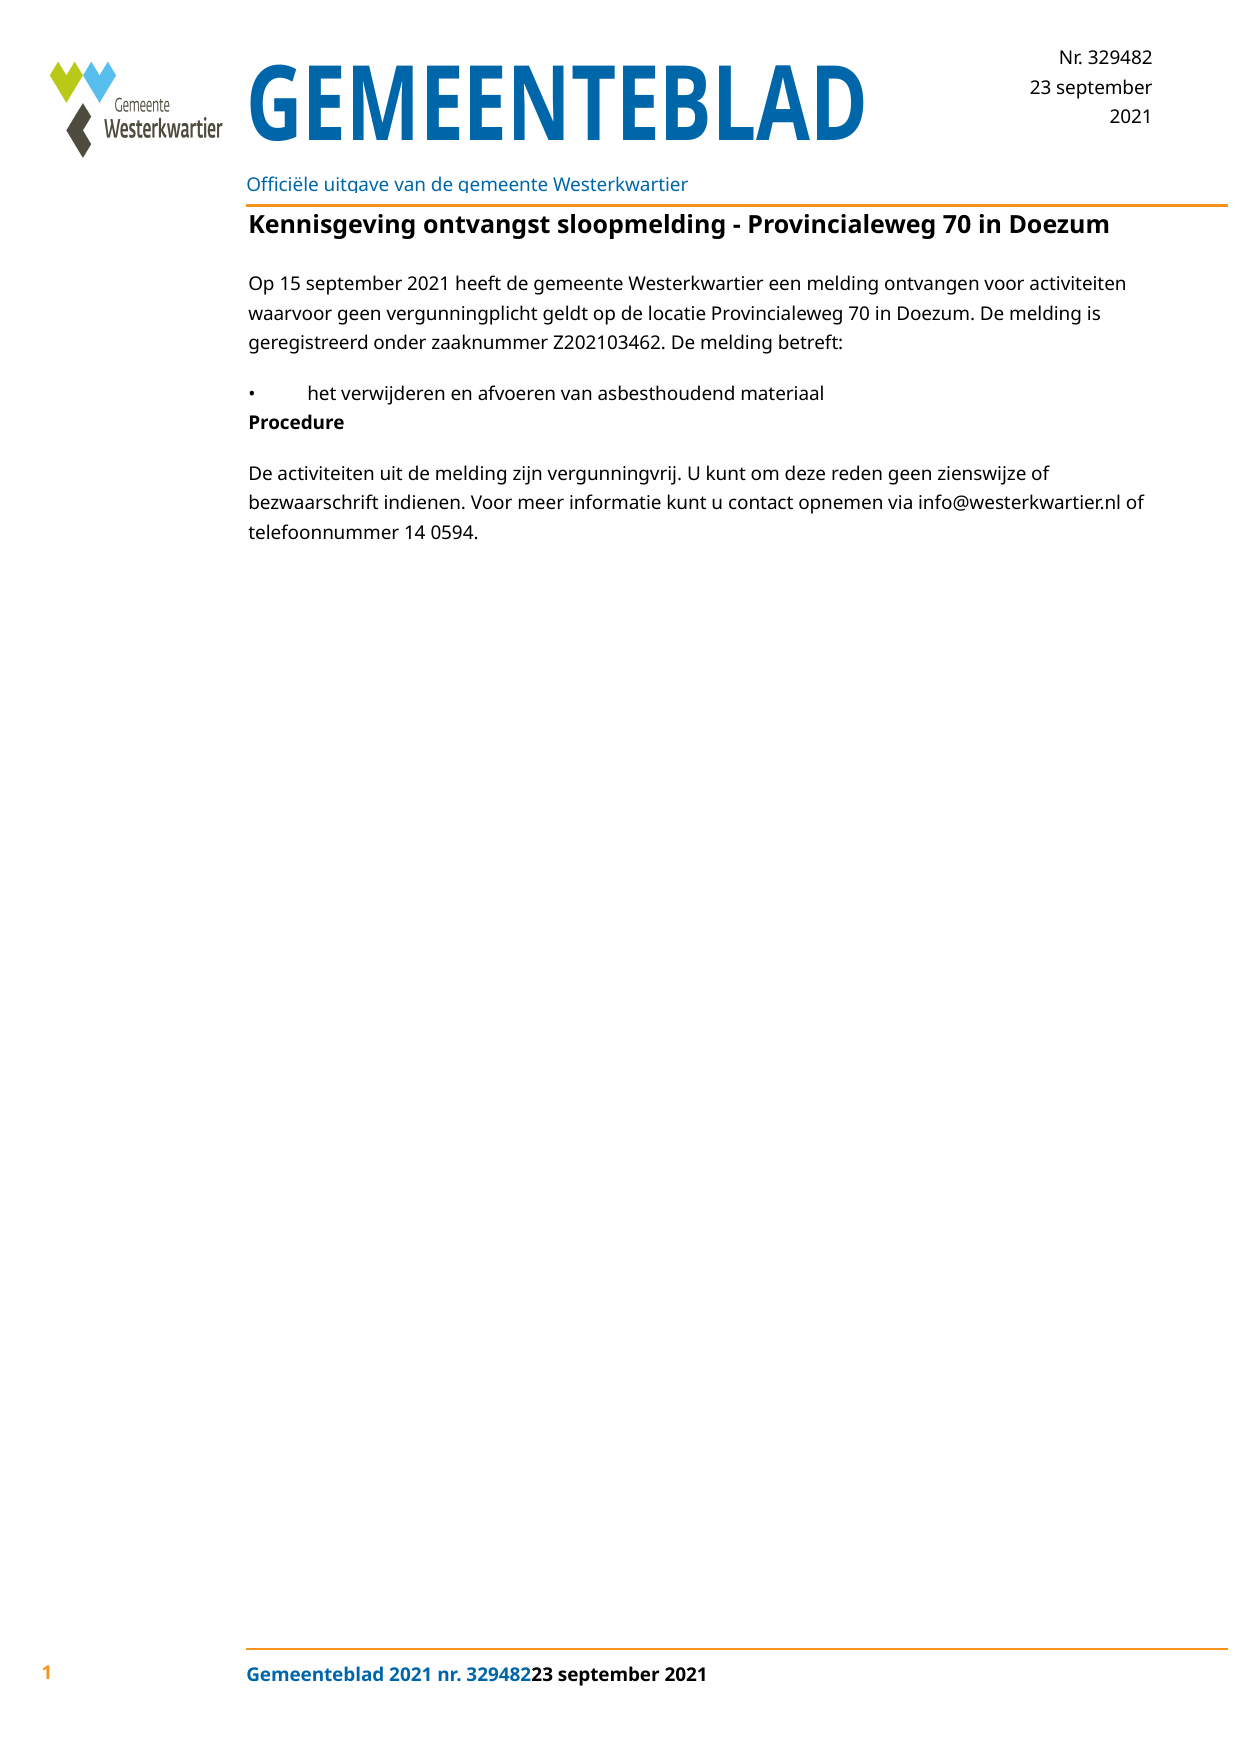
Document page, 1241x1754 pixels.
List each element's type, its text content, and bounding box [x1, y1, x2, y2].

text De activiteiten uit de melding zijn vergunningvrij. U kunt om deze reden geen zienswijze of bezwaarschrift indienen. Voor meer informatie kunt u contact opnemen via info@westerkwartier.nl of telefoonnummer 14 0594. [248, 460, 1152, 545]
picture [41, 47, 231, 172]
list het verwijderen en afvoeren van asbesthoudend materiaal [248, 380, 1152, 406]
text Procedure [248, 409, 1152, 435]
text Op 15 september 2021 heeft de gemeente Westerkwartier een melding ontvangen voor activiteiten waarvoor geen vergunningplicht geldt op de locatie Provincialeweg 70 in Doezum. De melding is geregistreerd onder zaaknummer Z202103462. De melding betreft: [248, 270, 1152, 355]
text Kennisgeving ontvangst sloopmelding - Provincialeweg 70 in Doezum [248, 207, 1152, 241]
